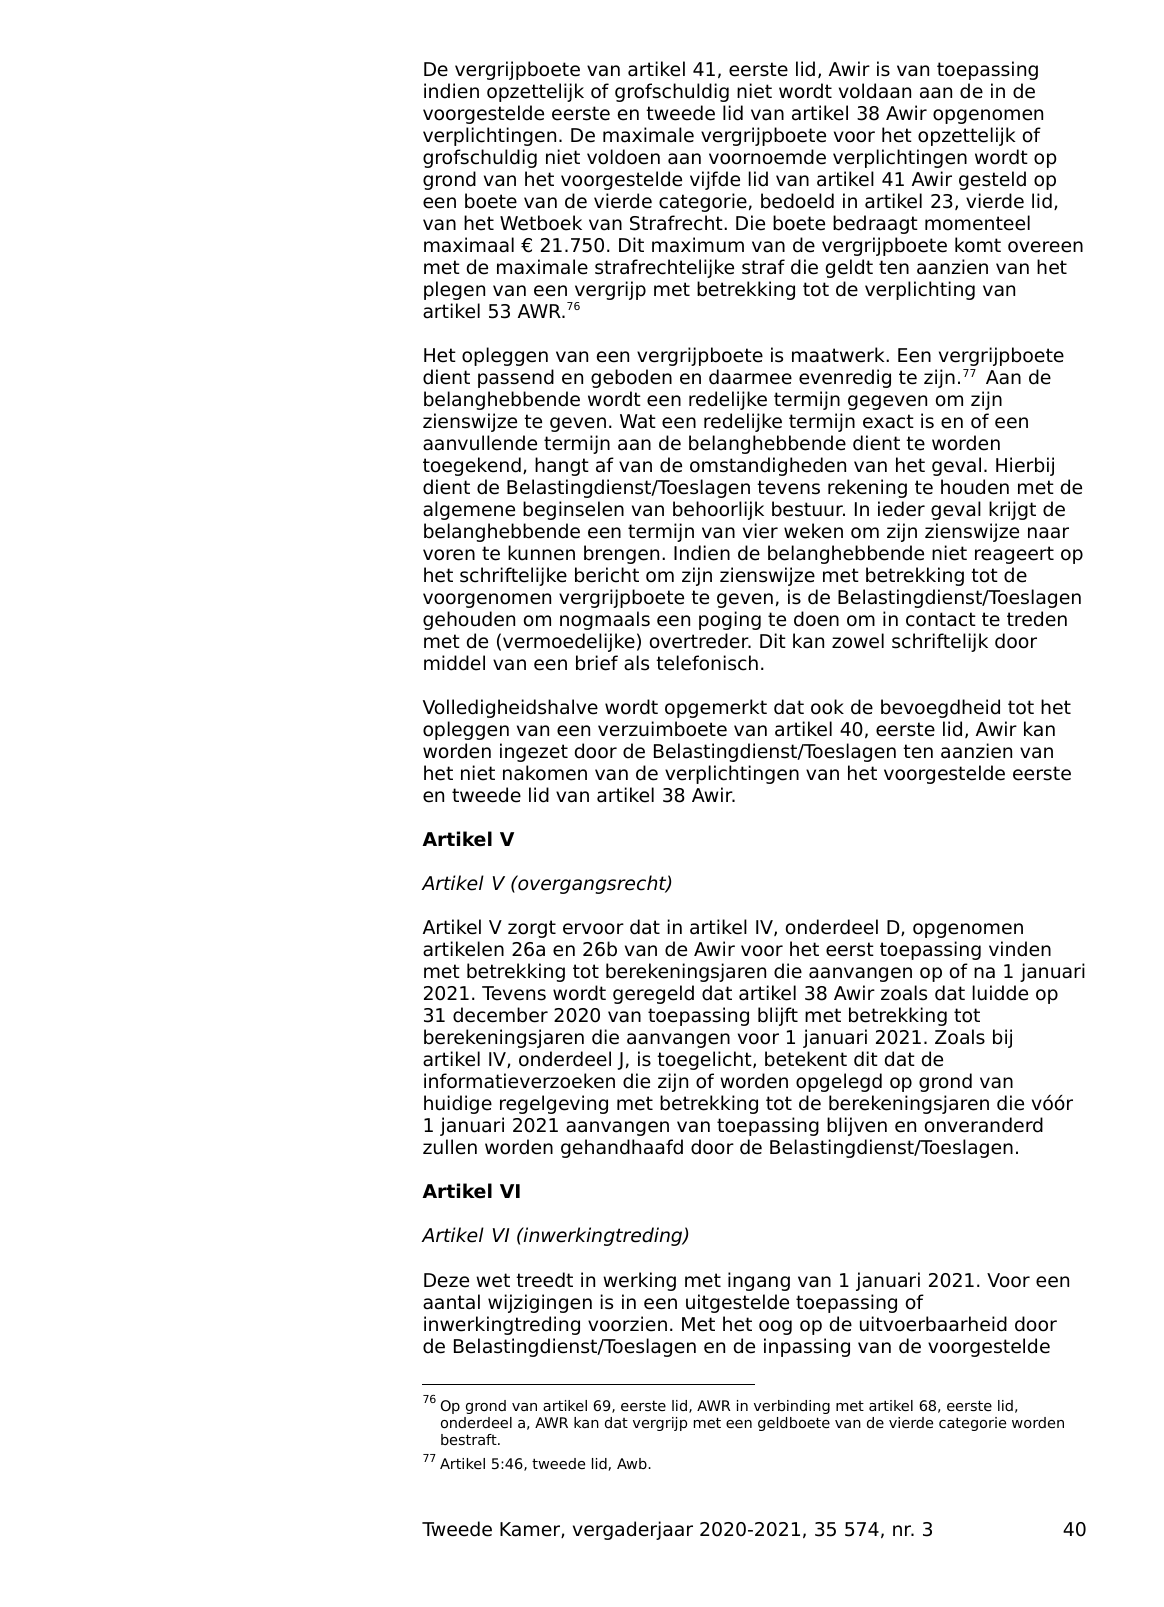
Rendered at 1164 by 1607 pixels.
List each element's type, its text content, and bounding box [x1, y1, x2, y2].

subtitle Artikel V (overgangsrecht) [422, 873, 1087, 895]
subtitle Artikel VI [422, 1181, 1087, 1203]
text Op grond van artikel 69, eerste lid, AWR in verbinding met artikel 68, eerste lid, onderdeel a, AWR kan dat vergrijp met een geldboete van de vierde categorie worden bestraft. [422, 1393, 1087, 1449]
text Deze wet treedt in werking met ingang van 1 januari 2021. Voor een aantal wijzigingen is in een uitgestelde toepassing of inwerkingtreding voorzien. Met het oog op de uitvoerbaarheid door de Belastingdienst/Toeslagen en de inpassing van de voorgestelde [422, 1269, 1087, 1357]
text Volledigheidshalve wordt opgemerkt dat ook de bevoegdheid tot het opleggen van een verzuimboete van artikel 40, eerste lid, Awir kan worden ingezet door de Belastingdienst/Toeslagen ten aanzien van het niet nakomen van de verplichtingen van het voorgestelde eerste en tweede lid van artikel 38 Awir. [422, 697, 1087, 807]
subtitle Artikel VI (inwerkingtreding) [422, 1225, 1087, 1247]
text Het opleggen van een vergrijpboete is maatwerk. Een vergrijpboete dient passend en geboden en daarmee evenredig te zijn. Aan de belanghebbende wordt een redelijke termijn gegeven om zijn zienswijze te geven. Wat een redelijke termijn exact is en of een aanvullende termijn aan de belanghebbende dient te worden toegekend, hangt af van de omstandigheden van het geval. Hierbij dient de Belastingdienst/Toeslagen tevens rekening te houden met de algemene beginselen van behoorlijk bestuur. In ieder geval krijgt de belanghebbende een termijn van vier weken om zijn zienswijze naar voren te kunnen brengen. Indien de belanghebbende niet reageert op het schriftelijke bericht om zijn zienswijze met betrekking tot de voorgenomen vergrijpboete te geven, is de Belastingdienst/Toeslagen gehouden om nogmaals een poging te doen om in contact te treden met de (vermoedelijke) overtreder. Dit kan zowel schriftelijk door middel van een brief als telefonisch. [422, 345, 1087, 675]
subtitle Artikel V [422, 829, 1087, 851]
text De vergrijpboete van artikel 41, eerste lid, Awir is van toepassing indien opzettelijk of grofschuldig niet wordt voldaan aan de in de voorgestelde eerste en tweede lid van artikel 38 Awir opgenomen verplichtingen. De maximale vergrijpboete voor het opzettelijk of grofschuldig niet voldoen aan voornoemde verplichtingen wordt op grond van het voorgestelde vijfde lid van artikel 41 Awir gesteld op een boete van de vierde categorie, bedoeld in artikel 23, vierde lid, van het Wetboek van Strafrecht. Die boete bedraagt momenteel maximaal € 21.750. Dit maximum van de vergrijpboete komt overeen met de maximale strafrechtelijke straf die geldt ten aanzien van het plegen van een vergrijp met betrekking tot de verplichting van artikel 53 AWR. [422, 59, 1087, 323]
text Artikel V zorgt ervoor dat in artikel IV, onderdeel D, opgenomen artikelen 26a en 26b van de Awir voor het eerst toepassing vinden met betrekking tot berekeningsjaren die aanvangen op of na 1 januari 2021. Tevens wordt geregeld dat artikel 38 Awir zoals dat luidde op 31 december 2020 van toepassing blijft met betrekking tot berekeningsjaren die aanvangen voor 1 januari 2021. Zoals bij artikel IV, onderdeel J, is toegelicht, betekent dit dat de informatieverzoeken die zijn of worden opgelegd op grond van huidige regelgeving met betrekking tot de berekeningsjaren die vóór 1 januari 2021 aanvangen van toepassing blijven en onveranderd zullen worden gehandhaafd door de Belastingdienst/Toeslagen. [422, 917, 1087, 1159]
text Artikel 5:46, tweede lid, Awb. [422, 1452, 1087, 1474]
